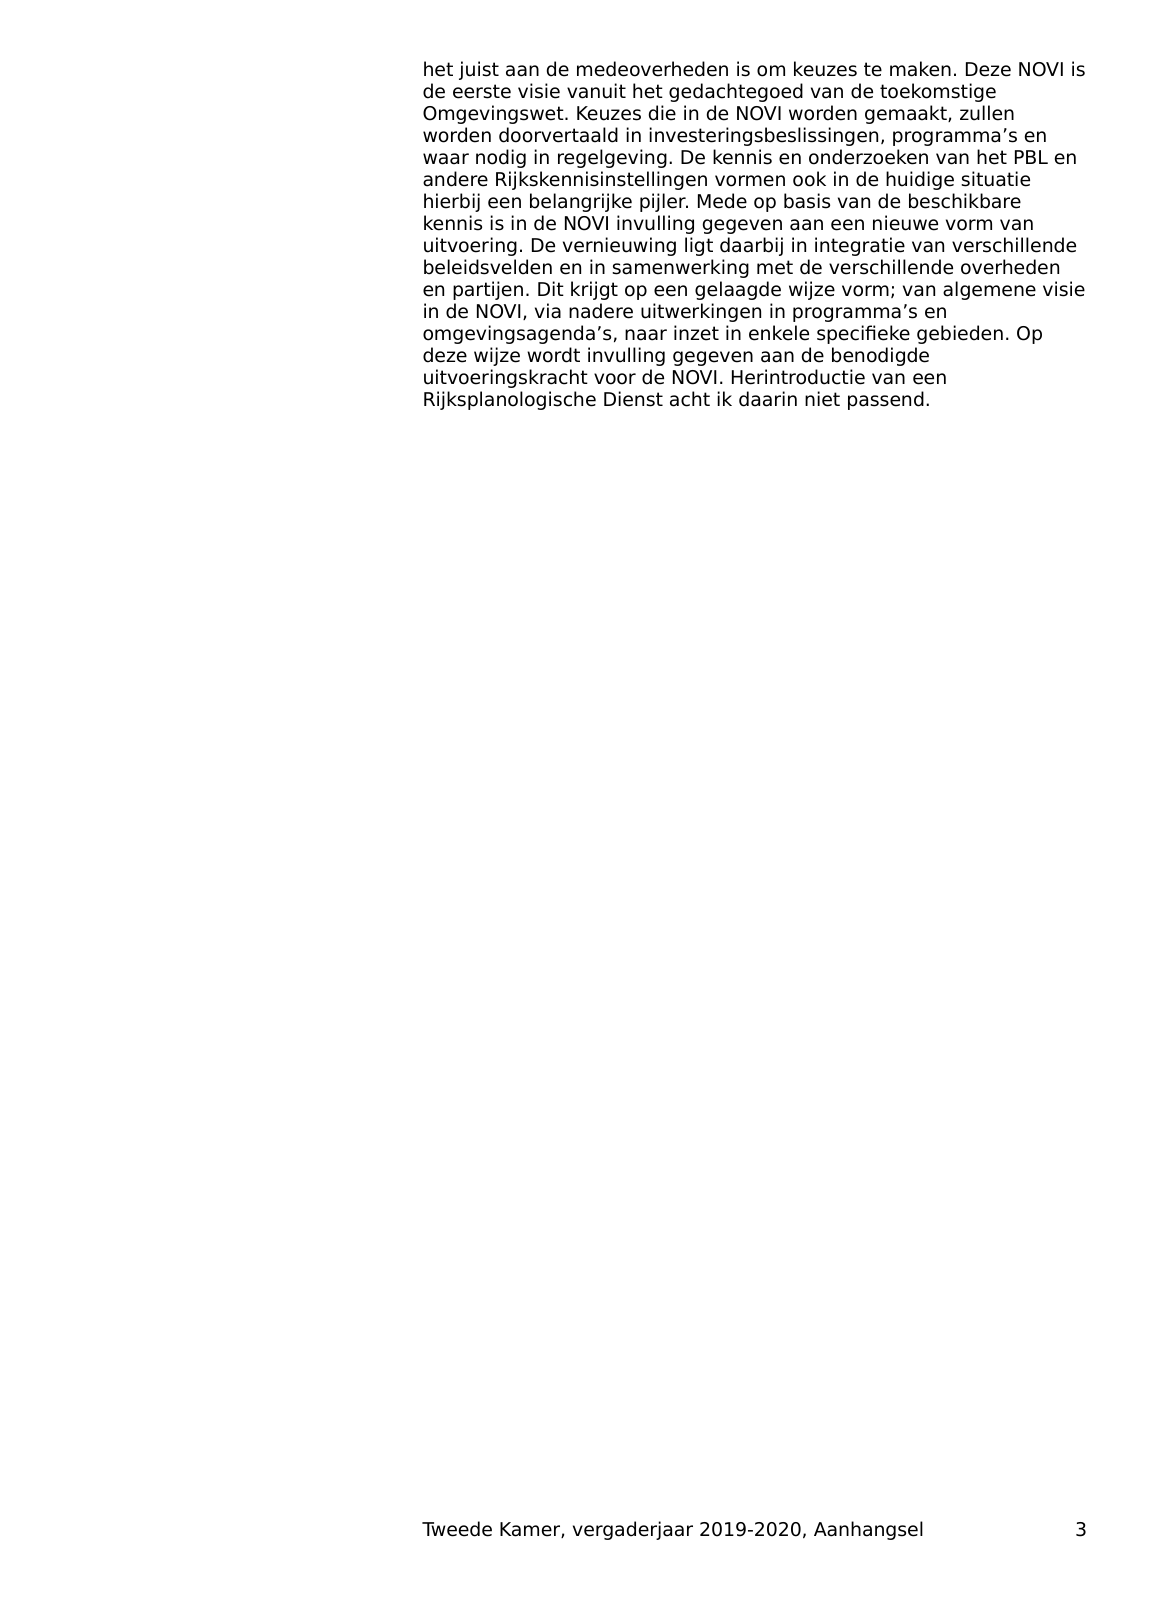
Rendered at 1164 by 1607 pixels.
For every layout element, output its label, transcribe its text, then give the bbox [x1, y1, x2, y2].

text het juist aan de medeoverheden is om keuzes te maken. Deze NOVI is de eerste visie vanuit het gedachtegoed van de toekomstige Omgevingswet. Keuzes die in de NOVI worden gemaakt, zullen worden doorvertaald in investeringsbeslissingen, programma’s en waar nodig in regelgeving. De kennis en onderzoeken van het PBL en andere Rijkskennisinstellingen vormen ook in de huidige situatie hierbij een belangrijke pijler. Mede op basis van de beschikbare kennis is in de NOVI invulling gegeven aan een nieuwe vorm van uitvoering. De vernieuwing ligt daarbij in integratie van verschillende beleidsvelden en in samenwerking met de verschillende overheden en partijen. Dit krijgt op een gelaagde wijze vorm; van algemene visie in de NOVI, via nadere uitwerkingen in programma’s en omgevingsagenda’s, naar inzet in enkele specifieke gebieden. Op deze wijze wordt invulling gegeven aan de benodigde uitvoeringskracht voor de NOVI. Herintroductie van een Rijksplanologische Dienst acht ik daarin niet passend. [422, 59, 1087, 411]
